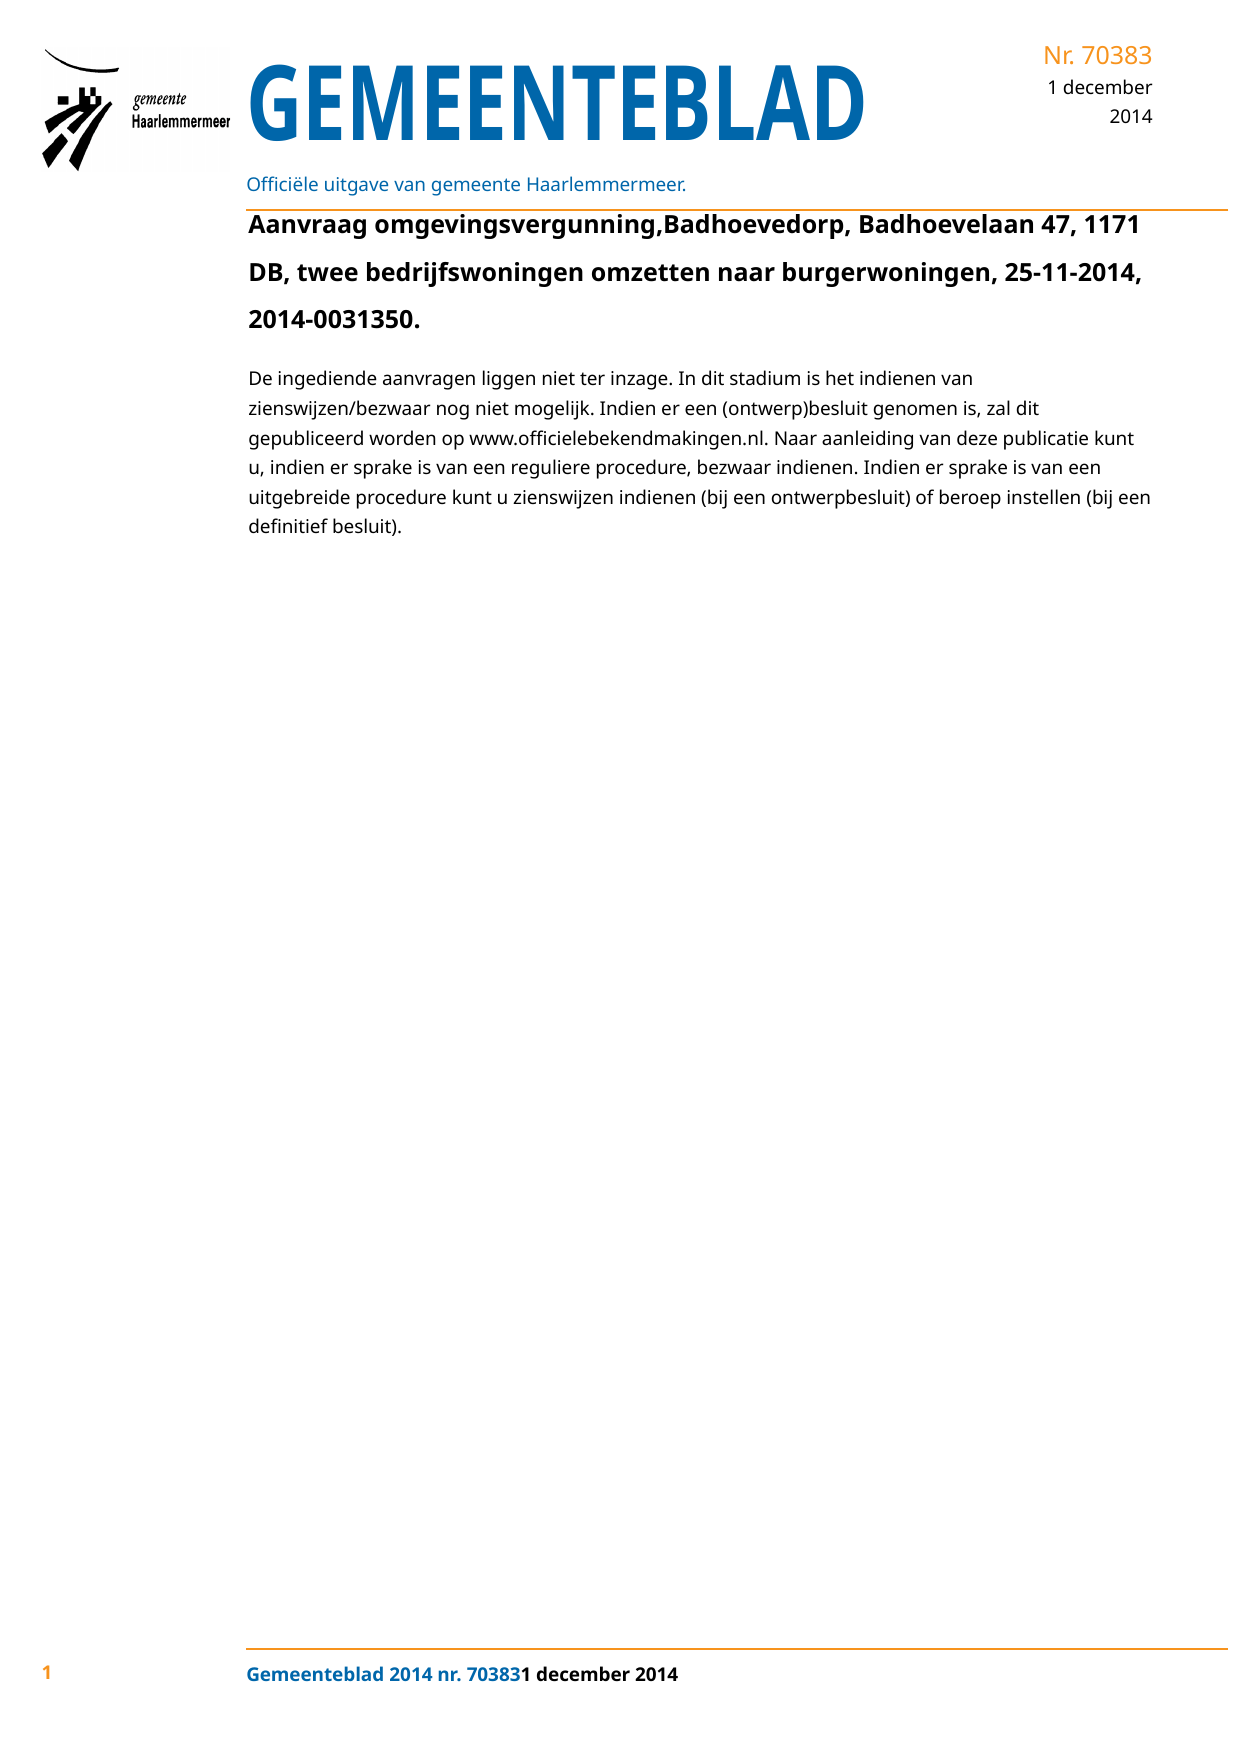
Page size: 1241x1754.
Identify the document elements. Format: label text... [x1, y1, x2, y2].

text Aanvraag omgevingsvergunning,Badhoevedorp, Badhoevelaan 47, 1171 DB, twee bedrijfswoningen omzetten naar burgerwoningen, 25-11-2014, 2014-0031350. [248, 211, 1152, 336]
picture [41, 47, 231, 172]
text De ingediende aanvragen liggen niet ter inzage. In dit stadium is het indienen van zienswijzen/bezwaar nog niet mogelijk. Indien er een (ontwerp)besluit genomen is, zal dit gepubliceerd worden op www.officielebekendmakingen.nl. Naar aanleiding van deze publicatie kunt u, indien er sprake is van een reguliere procedure, bezwaar indienen. Indien er sprake is van een uitgebreide procedure kunt u zienswijzen indienen (bij een ontwerpbesluit) of beroep instellen (bij een definitief besluit). [248, 366, 1152, 539]
